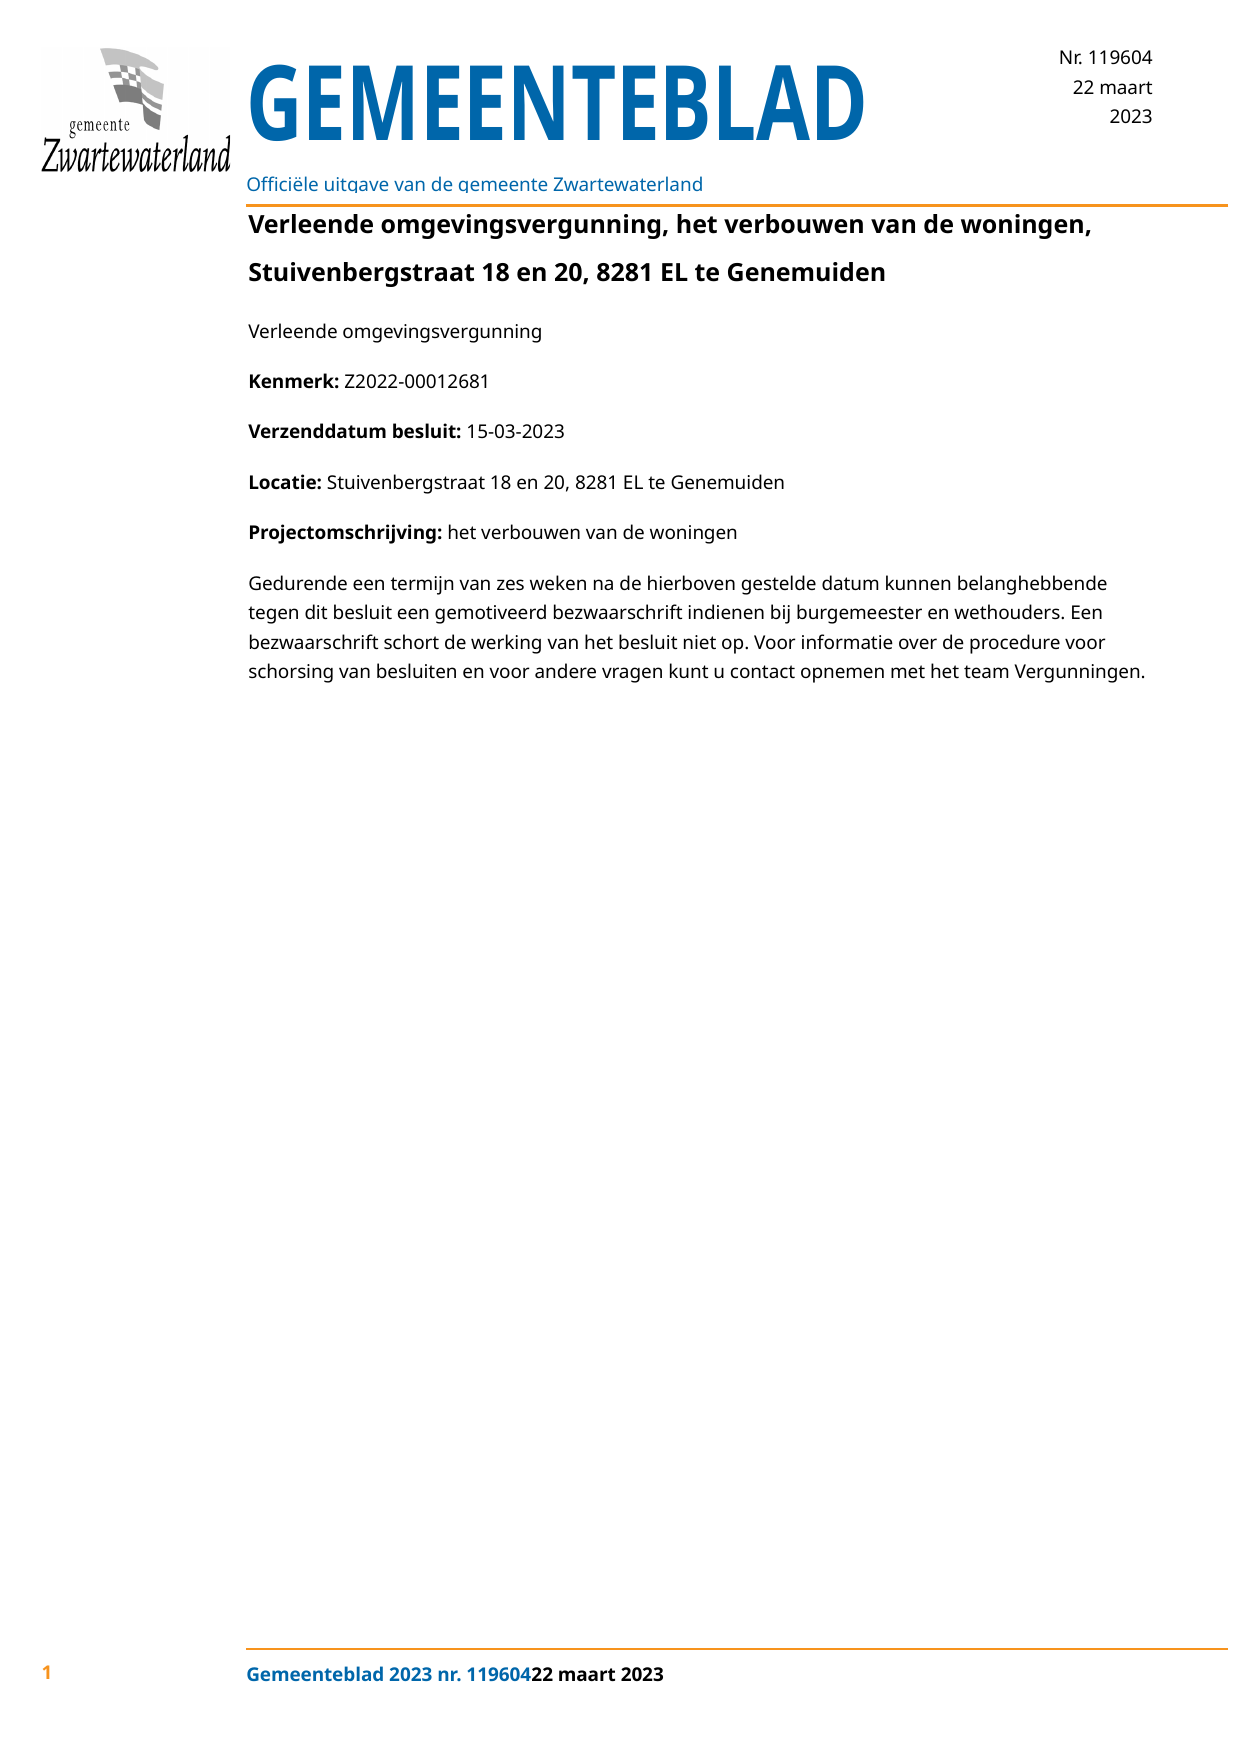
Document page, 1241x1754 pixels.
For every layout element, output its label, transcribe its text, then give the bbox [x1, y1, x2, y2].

text Verleende omgevingsvergunning, het verbouwen van de woningen, Stuivenbergstraat 18 en 20, 8281 EL te Genemuiden [248, 207, 1152, 288]
text Projectomschrijving: het verbouwen van de woningen [248, 519, 1152, 545]
text Verzenddatum besluit: 15-03-2023 [248, 419, 1152, 444]
text Verleende omgevingsvergunning [248, 318, 1152, 344]
text Locatie: Stuivenbergstraat 18 en 20, 8281 EL te Genemuiden [248, 469, 1152, 495]
picture [41, 47, 231, 172]
text Gedurende een termijn van zes weken na de hierboven gestelde datum kunnen belanghebbende tegen dit besluit een gemotiveerd bezwaarschrift indienen bij burgemeester en wethouders. Een bezwaarschrift schort de werking van het besluit niet op. Voor informatie over de procedure voor schorsing van besluiten en voor andere vragen kunt u contact opnemen met het team Vergunningen. [248, 570, 1152, 684]
text Kenmerk: Z2022-00012681 [248, 368, 1152, 394]
